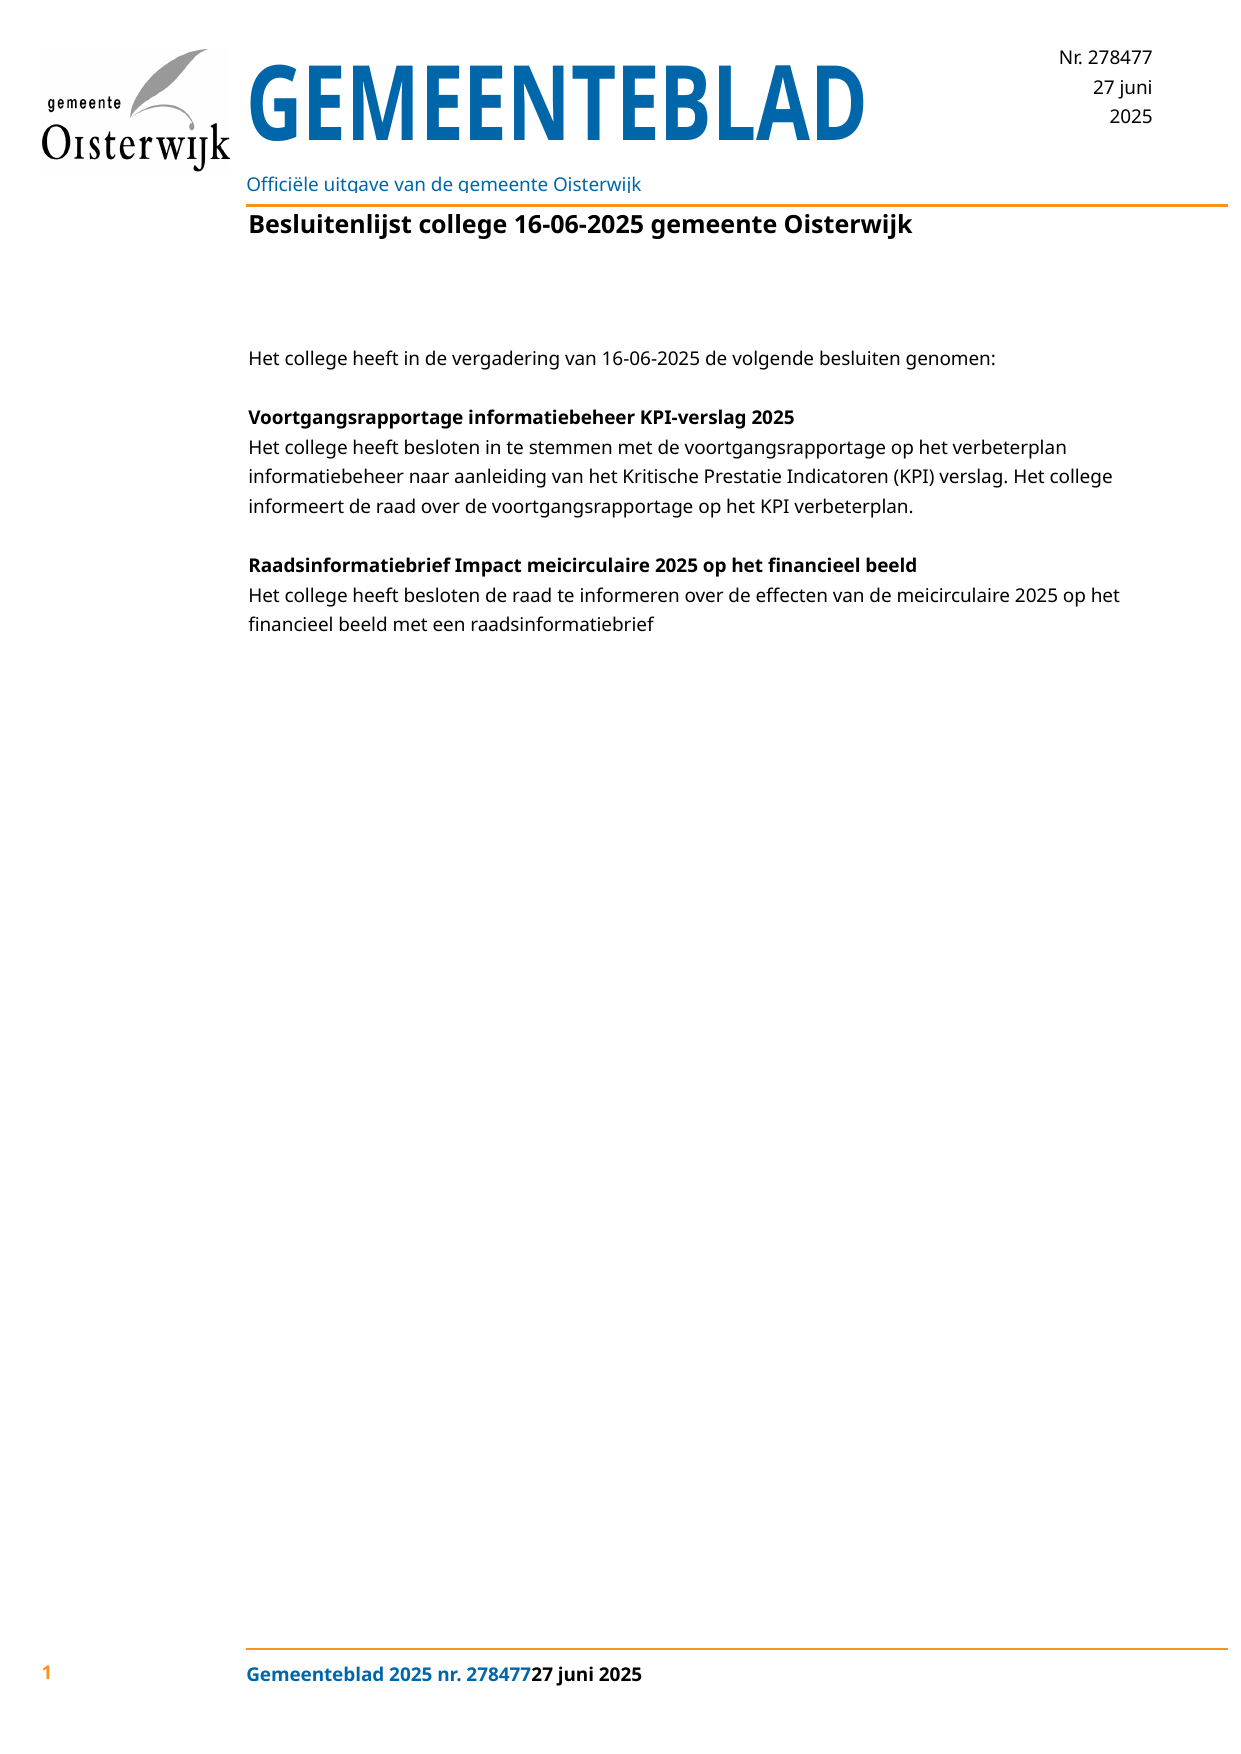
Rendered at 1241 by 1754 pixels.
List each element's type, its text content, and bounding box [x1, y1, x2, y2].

text Raadsinformatiebrief Impact meicirculaire 2025 op het financieel beeld [248, 552, 1152, 578]
text Besluitenlijst college 16-06-2025 gemeente Oisterwijk [248, 207, 1152, 241]
text Het college heeft besloten de raad te informeren over de effecten van de meicirculaire 2025 op het financieel beeld met een raadsinformatiebrief [248, 582, 1152, 637]
text Het college heeft in de vergadering van 16-06-2025 de volgende besluiten genomen: [248, 345, 1152, 371]
text Het college heeft besloten in te stemmen met de voortgangsrapportage op het verbeterplan informatiebeheer naar aanleiding van het Kritische Prestatie Indicatoren (KPI) verslag. Het college informeert de raad over de voortgangsrapportage op het KPI verbeterplan. [248, 434, 1152, 519]
text Voortgangsrapportage informatiebeheer KPI-verslag 2025 [248, 404, 1152, 430]
picture [41, 47, 231, 172]
